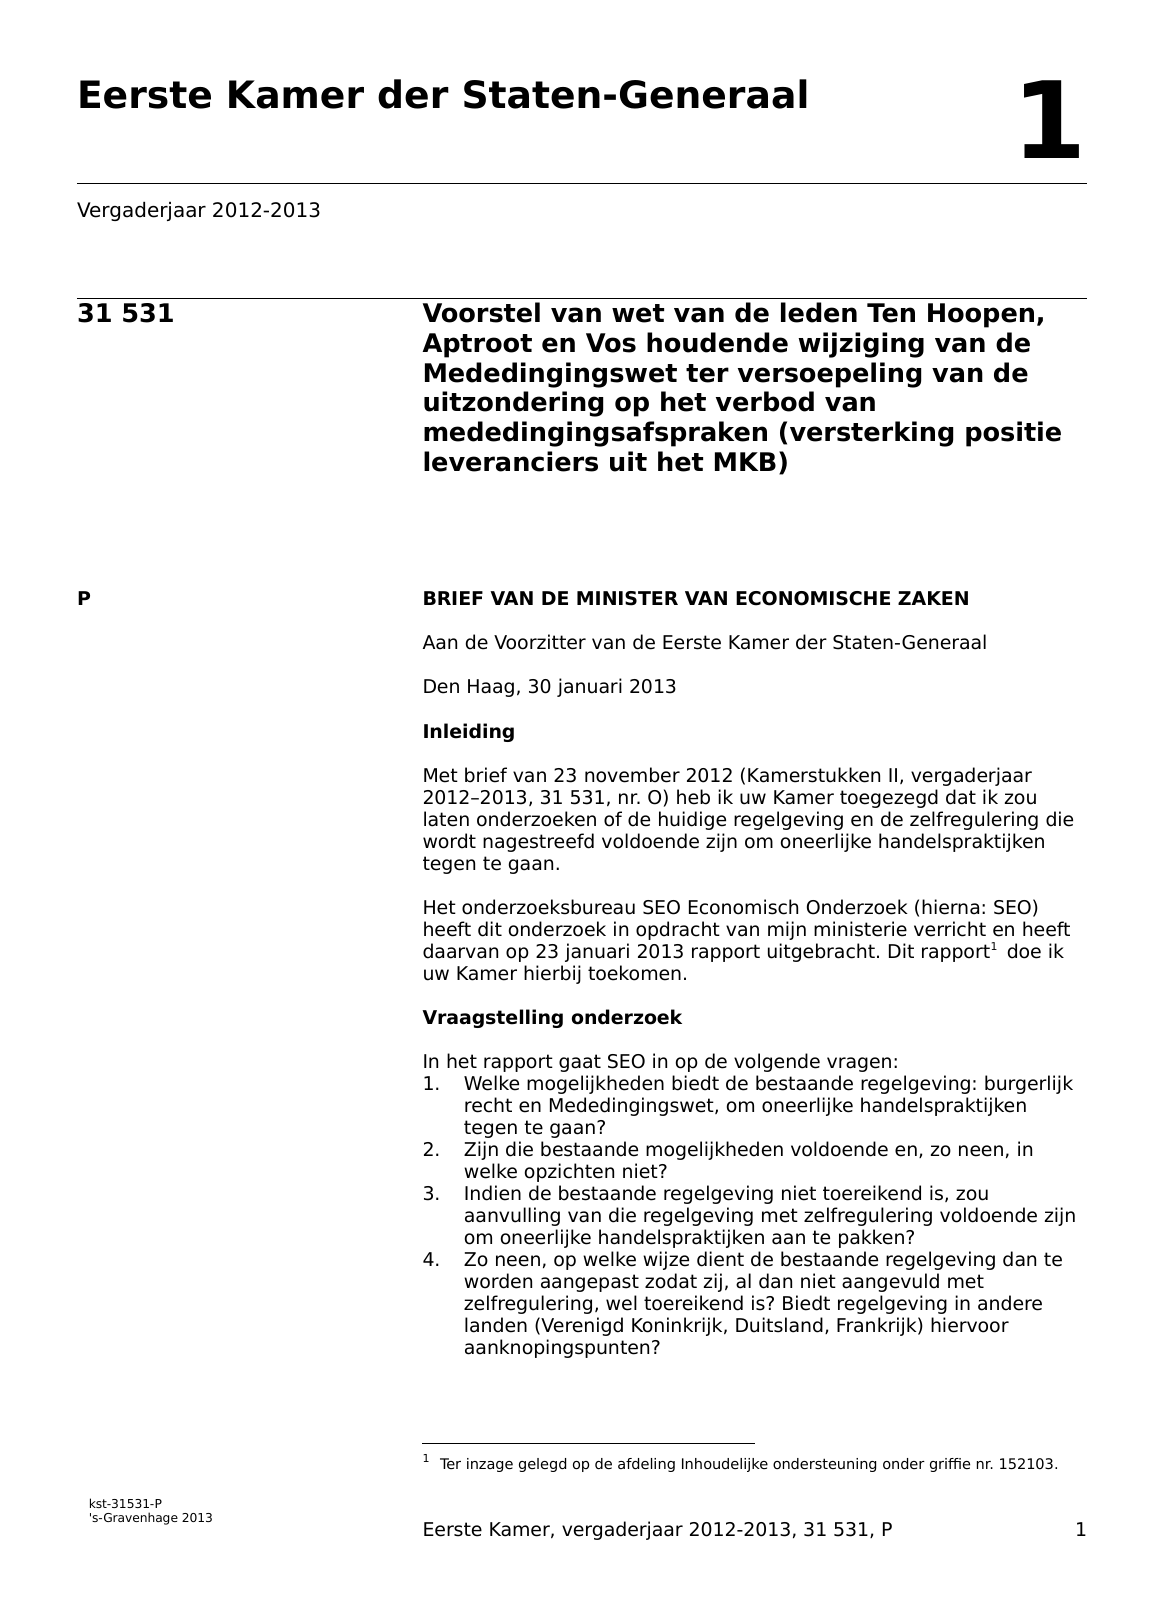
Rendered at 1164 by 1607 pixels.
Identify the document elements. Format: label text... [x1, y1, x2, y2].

text Aan de Voorzitter van de Eerste Kamer der Staten-Generaal [422, 632, 1087, 654]
text Met brief van 23 november 2012 (Kamerstukken II, vergaderjaar 2012–2013, 31 531, nr. O) heb ik uw Kamer toegezegd dat ik zou laten onderzoeken of de huidige regelgeving en de zelfregulering die wordt nagestreefd voldoende zijn om oneerlijke handelspraktijken tegen te gaan. [422, 765, 1087, 875]
text Het onderzoeksbureau SEO Economisch Onderzoek (hierna: SEO) heeft dit onderzoek in opdracht van mijn ministerie verricht en heeft daarvan op 23 januari 2013 rapport uitgebracht. Dit rapport doe ik uw Kamer hierbij toekomen. [422, 897, 1087, 985]
text kst-31531-P [88, 1497, 323, 1511]
subtitle P BRIEF VAN DE MINISTER VAN ECONOMISCHE ZAKEN [77, 588, 1087, 610]
text 1. Welke mogelijkheden biedt de bestaande regelgeving: burgerlijk recht en Mededingingswet, om oneerlijke handelspraktijken tegen te gaan? [422, 1073, 1087, 1139]
subtitle 31 531 Voorstel van wet van de leden Ten Hoopen, Aptroot en Vos houdende wijziging van de Mededingingswet ter versoepeling van de uitzondering op het verbod van mededingingsafspraken (versterking positie leveranciers uit het MKB) [77, 299, 1087, 477]
subtitle Vraagstelling onderzoek [422, 1007, 1087, 1029]
table_cell Vergaderjaar 2012-2013 [77, 184, 1087, 298]
text Den Haag, 30 januari 2013 [422, 676, 1087, 698]
text 's-Gravenhage 2013 [88, 1511, 323, 1525]
text In het rapport gaat SEO in op de volgende vragen: [422, 1051, 1087, 1073]
table_header 1 [886, 59, 1087, 183]
text Ter inzage gelegd op de afdeling Inhoudelijke ondersteuning onder griffie nr. 152103. [422, 1452, 1087, 1474]
subtitle Inleiding [422, 721, 1087, 743]
table_header Eerste Kamer der Staten-Generaal [77, 59, 886, 183]
text 3. Indien de bestaande regelgeving niet toereikend is, zou aanvulling van die regelgeving met zelfregulering voldoende zijn om oneerlijke handelspraktijken aan te pakken? [422, 1183, 1087, 1249]
text 4. Zo neen, op welke wijze dient de bestaande regelgeving dan te worden aangepast zodat zij, al dan niet aangevuld met zelfregulering, wel toereikend is? Biedt regelgeving in andere landen (Verenigd Koninkrijk, Duitsland, Frankrijk) hiervoor aanknopingspunten? [422, 1249, 1087, 1359]
text 2. Zijn die bestaande mogelijkheden voldoende en, zo neen, in welke opzichten niet? [422, 1139, 1087, 1183]
